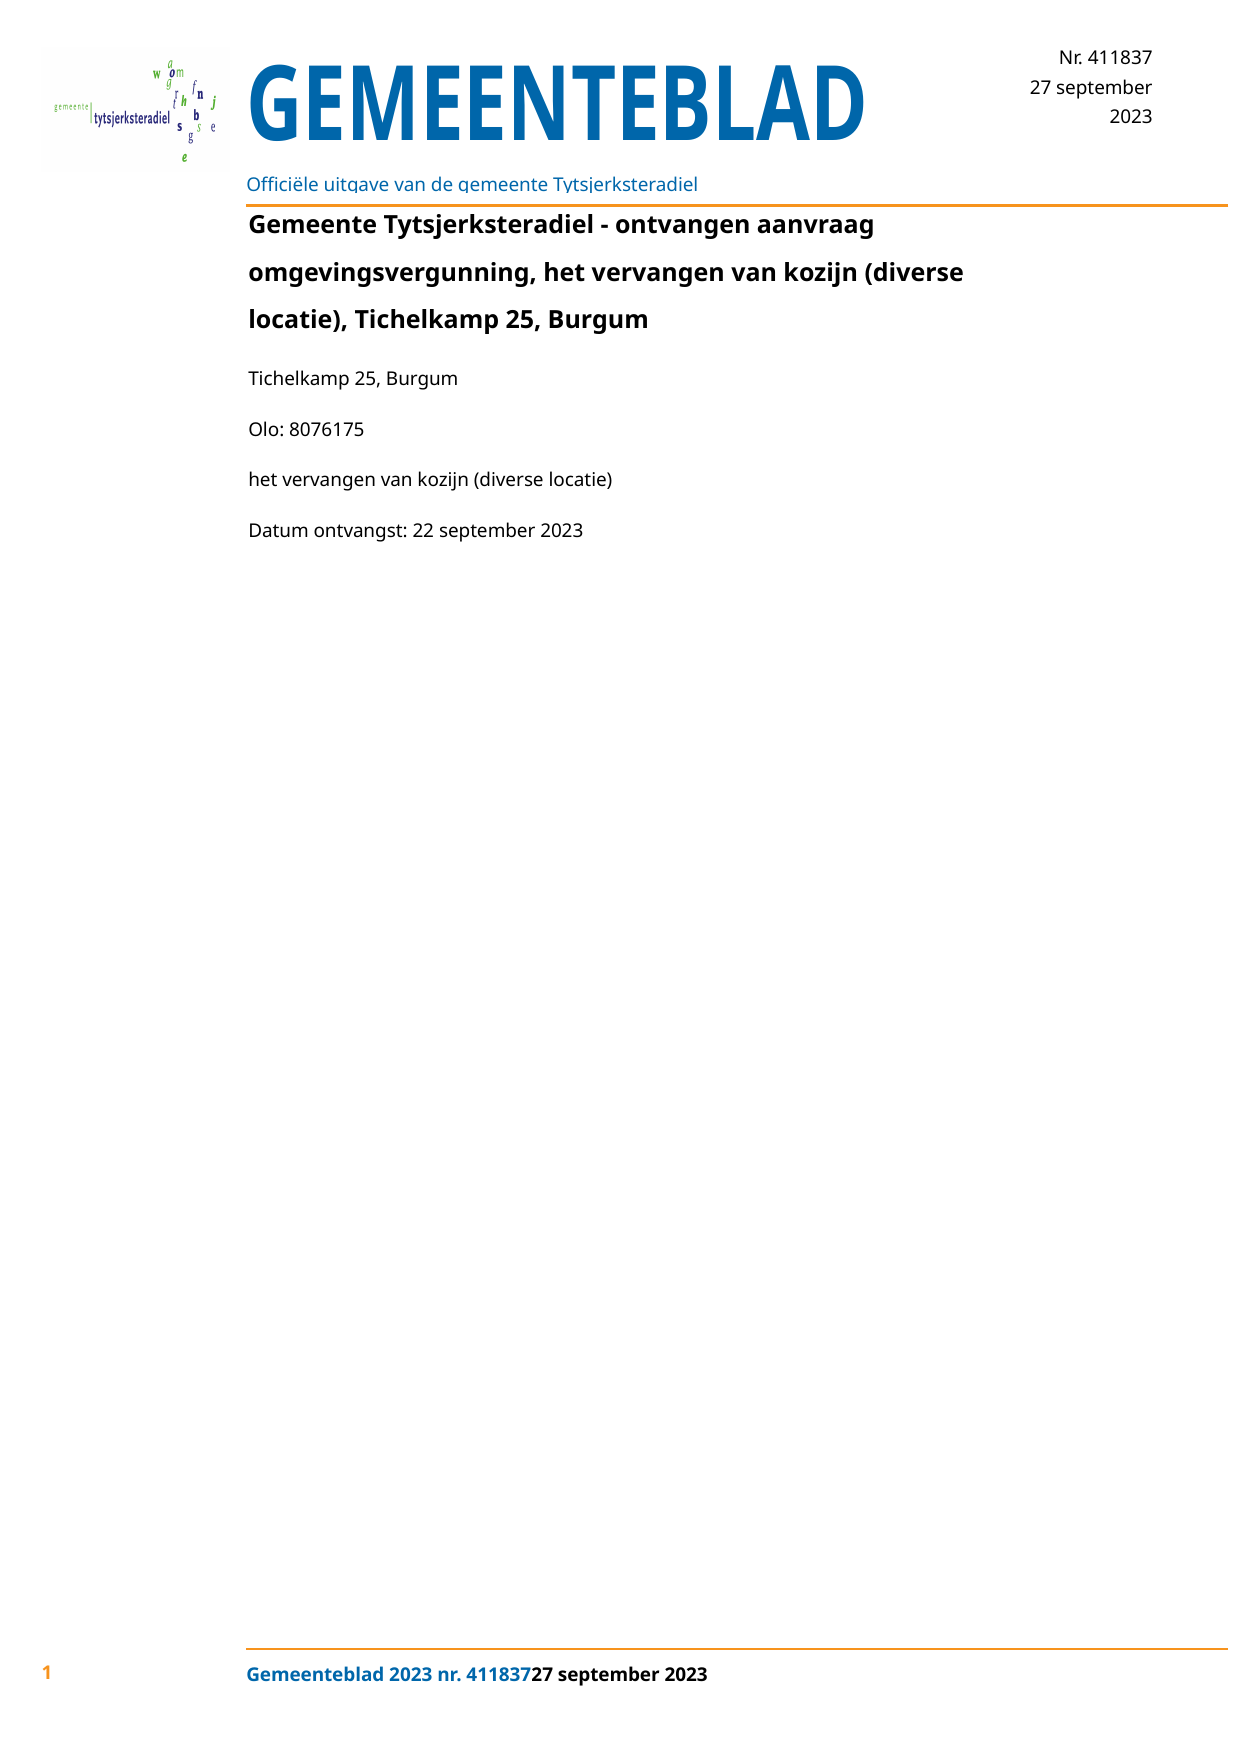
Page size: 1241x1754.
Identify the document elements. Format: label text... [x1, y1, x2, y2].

text Tichelkamp 25, Burgum [248, 366, 1152, 391]
text Olo: 8076175 [248, 416, 1152, 442]
text het vervangen van kozijn (diverse locatie) [248, 466, 1152, 492]
text Datum ontvangst: 22 september 2023 [248, 517, 1152, 542]
picture [41, 47, 231, 172]
text Gemeente Tytsjerksteradiel - ontvangen aanvraag omgevingsvergunning, het vervangen van kozijn (diverse locatie), Tichelkamp 25, Burgum [248, 207, 1152, 336]
